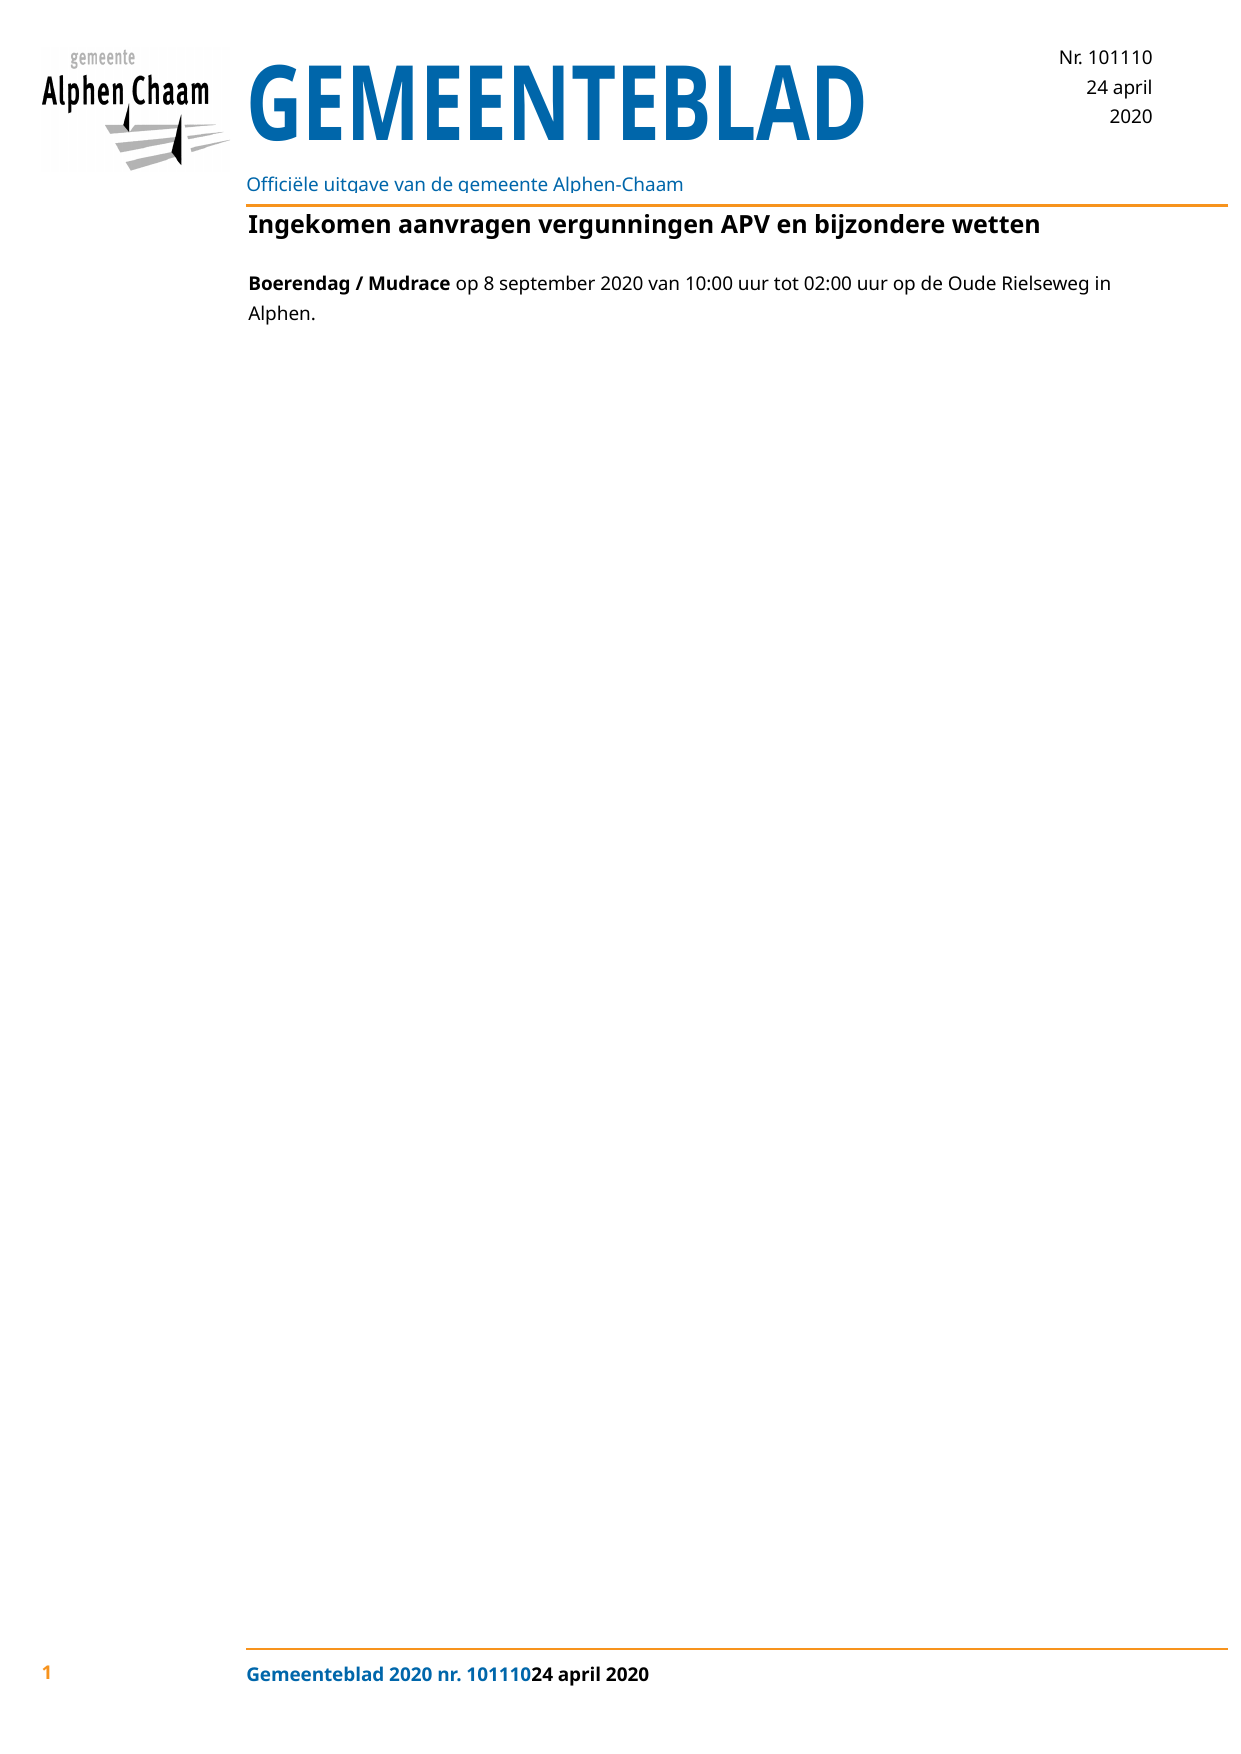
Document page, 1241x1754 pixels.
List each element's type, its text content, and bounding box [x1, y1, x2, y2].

text Ingekomen aanvragen vergunningen APV en bijzondere wetten [248, 207, 1152, 241]
picture [41, 47, 231, 172]
text Boerendag / Mudrace op 8 september 2020 van 10:00 uur tot 02:00 uur op de Oude Rielseweg in Alphen. [248, 270, 1152, 326]
